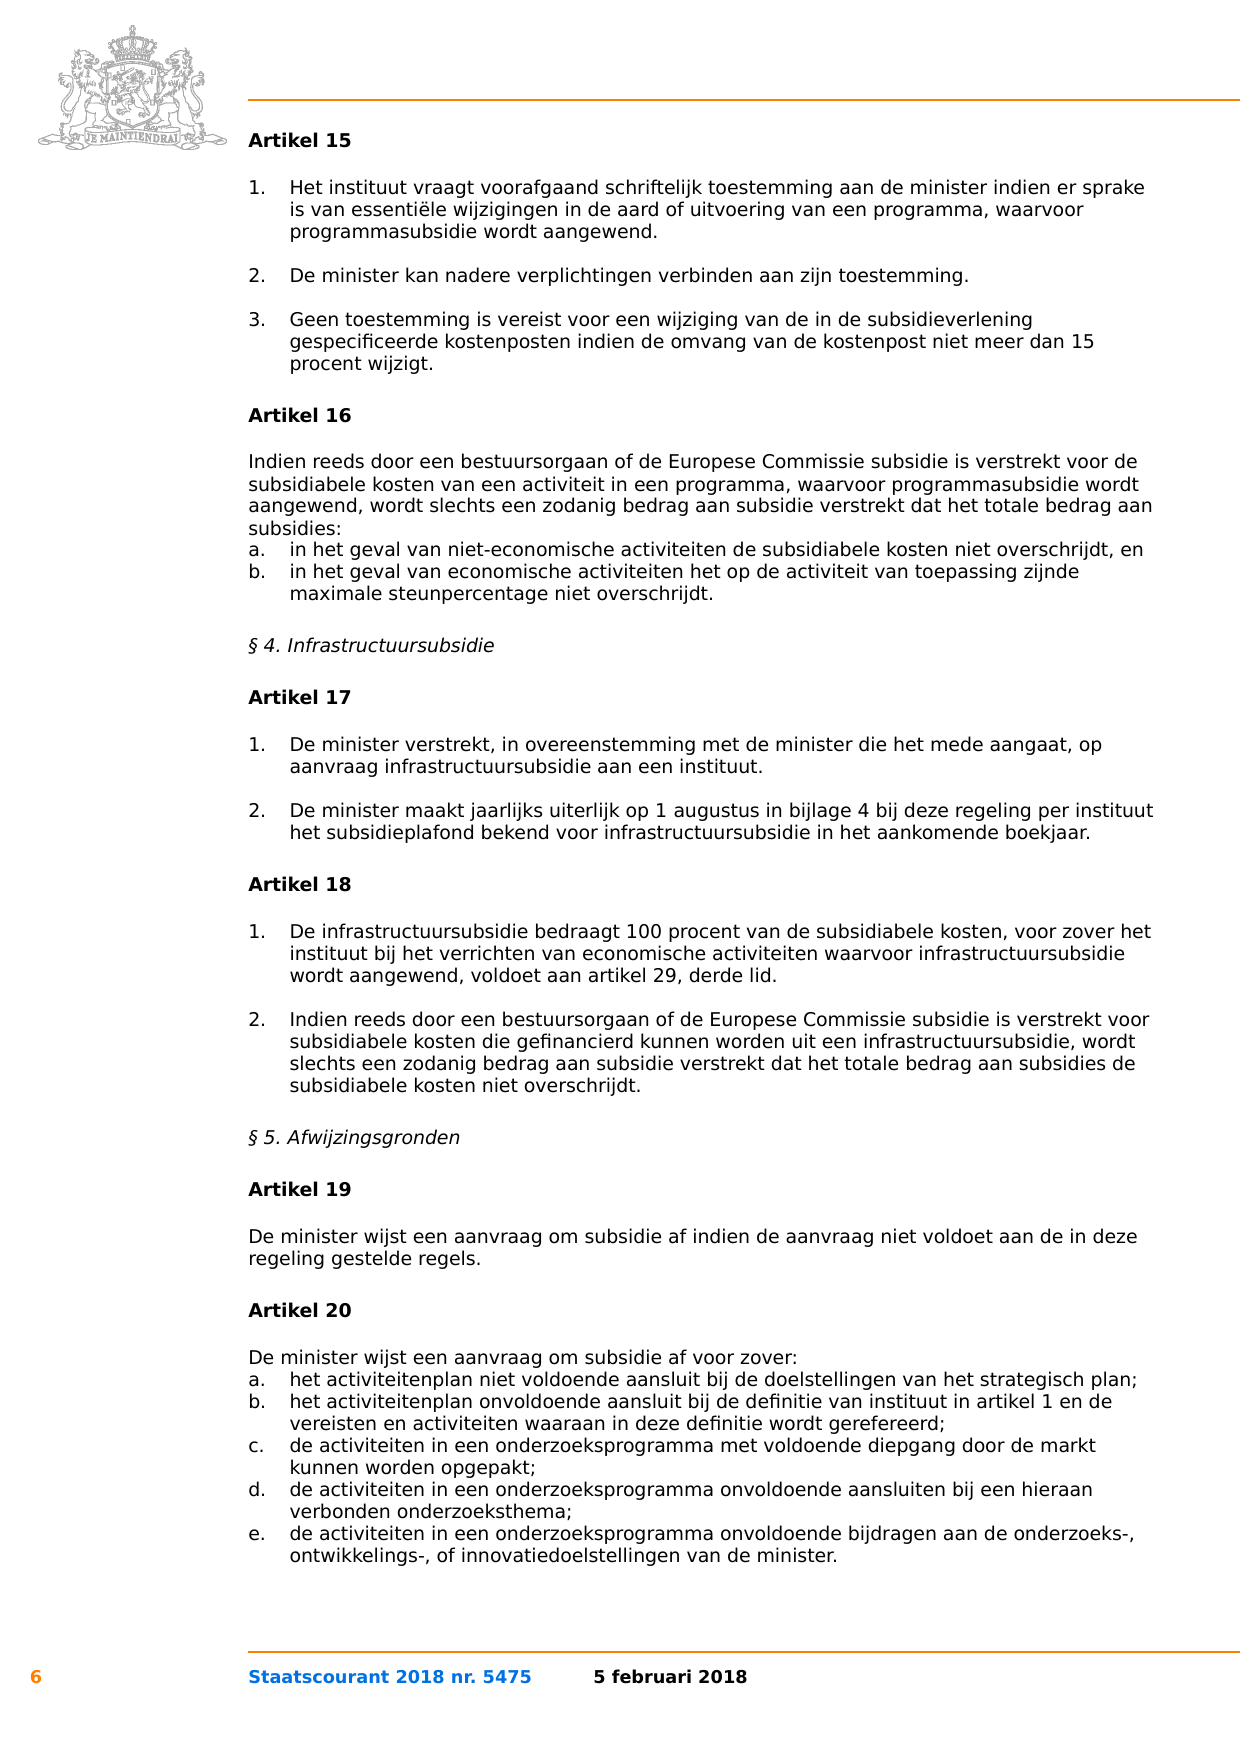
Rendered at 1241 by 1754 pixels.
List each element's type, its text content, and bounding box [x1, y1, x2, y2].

text d. de activiteiten in een onderzoeksprogramma onvoldoende aansluiten bij een hieraan verbonden onderzoeksthema; [248, 1478, 1163, 1522]
text b. het activiteitenplan onvoldoende aansluit bij de definitie van instituut in artikel 1 en de vereisten en activiteiten waaraan in deze definitie wordt gerefereerd; [248, 1391, 1163, 1434]
text 3. Geen toestemming is vereist voor een wijziging van de in de subsidieverlening gespecificeerde kostenposten indien de omvang van de kostenpost niet meer dan 15 procent wijzigt. [248, 308, 1163, 374]
text e. de activiteiten in een onderzoeksprogramma onvoldoende bijdragen aan de onderzoeks-, ontwikkelings-, of innovatiedoelstellingen van de minister. [248, 1522, 1163, 1566]
text 2. De minister kan nadere verplichtingen verbinden aan zijn toestemming. [248, 265, 1163, 287]
text b. in het geval van economische activiteiten het op de activiteit van toepassing zijnde maximale steunpercentage niet overschrijdt. [248, 561, 1163, 605]
text De minister wijst een aanvraag om subsidie af voor zover: [248, 1347, 1163, 1369]
subtitle Artikel 15 [248, 130, 1163, 152]
text c. de activiteiten in een onderzoeksprogramma met voldoende diepgang door de markt kunnen worden opgepakt; [248, 1434, 1163, 1478]
subtitle Artikel 16 [248, 404, 1163, 426]
subtitle Artikel 17 [248, 687, 1163, 709]
subtitle § 5. Afwijzingsgronden [248, 1127, 1163, 1149]
text 2. De minister maakt jaarlijks uiterlijk op 1 augustus in bijlage 4 bij deze regeling per instituut het subsidieplafond bekend voor infrastructuursubsidie in het aankomende boekjaar. [248, 800, 1163, 844]
subtitle Artikel 18 [248, 874, 1163, 896]
text a. het activiteitenplan niet voldoende aansluit bij de doelstellingen van het strategisch plan; [248, 1369, 1163, 1391]
text 1. Het instituut vraagt voorafgaand schriftelijk toestemming aan de minister indien er sprake is van essentiële wijzigingen in de aard of uitvoering van een programma, waarvoor programmasubsidie wordt aangewend. [248, 177, 1163, 243]
text 1. De infrastructuursubsidie bedraagt 100 procent van de subsidiabele kosten, voor zover het instituut bij het verrichten van economische activiteiten waarvoor infrastructuursubsidie wordt aangewend, voldoet aan artikel 29, derde lid. [248, 921, 1163, 987]
text De minister wijst een aanvraag om subsidie af indien de aanvraag niet voldoet aan de in deze regeling gestelde regels. [248, 1226, 1163, 1270]
text Indien reeds door een bestuursorgaan of de Europese Commissie subsidie is verstrekt voor de subsidiabele kosten van een activiteit in een programma, waarvoor programmasubsidie wordt aangewend, wordt slechts een zodanig bedrag aan subsidie verstrekt dat het totale bedrag aan subsidies: [248, 451, 1163, 539]
subtitle Artikel 20 [248, 1300, 1163, 1322]
text 2. Indien reeds door een bestuursorgaan of de Europese Commissie subsidie is verstrekt voor subsidiabele kosten die gefinancierd kunnen worden uit een infrastructuursubsidie, wordt slechts een zodanig bedrag aan subsidie verstrekt dat het totale bedrag aan subsidies de subsidiabele kosten niet overschrijdt. [248, 1009, 1163, 1097]
text 1. De minister verstrekt, in overeenstemming met de minister die het mede aangaat, op aanvraag infrastructuursubsidie aan een instituut. [248, 734, 1163, 778]
picture [38, 25, 227, 150]
text a. in het geval van niet-economische activiteiten de subsidiabele kosten niet overschrijdt, en [248, 539, 1163, 561]
subtitle Artikel 19 [248, 1179, 1163, 1201]
subtitle § 4. Infrastructuursubsidie [248, 635, 1163, 657]
